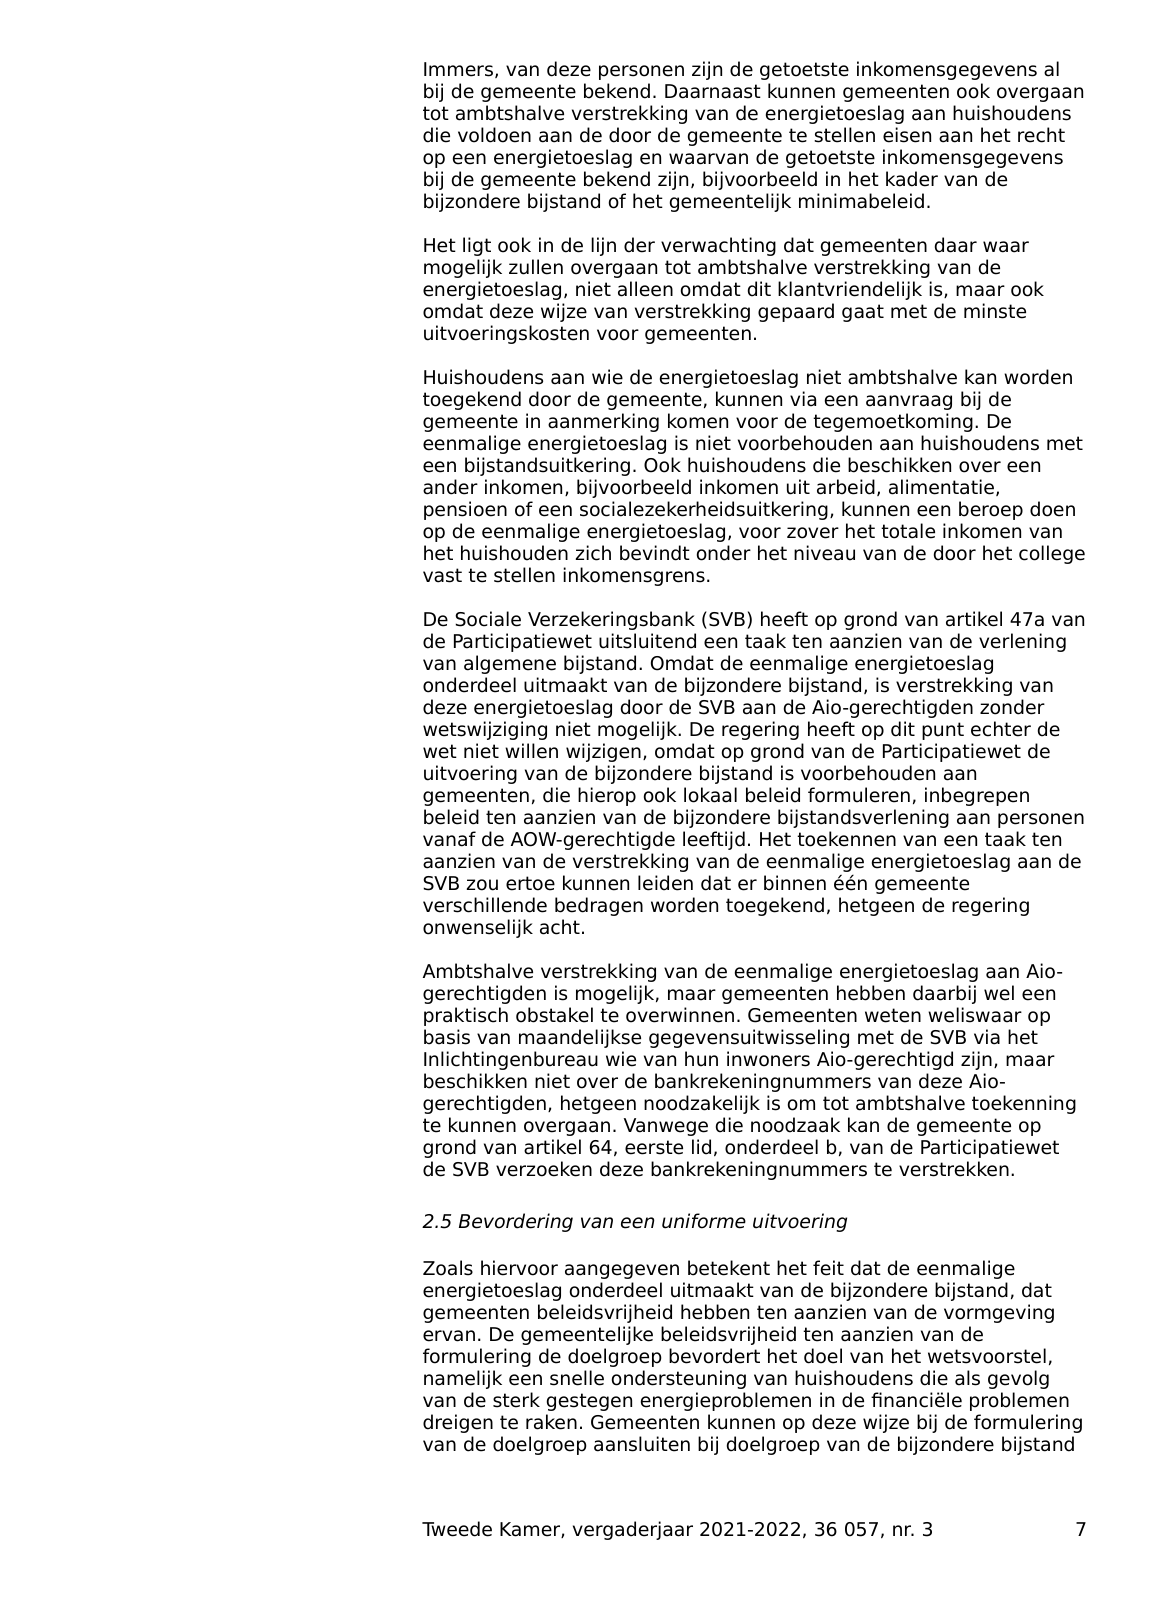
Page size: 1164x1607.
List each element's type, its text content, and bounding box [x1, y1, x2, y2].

text Huishoudens aan wie de energietoeslag niet ambtshalve kan worden toegekend door de gemeente, kunnen via een aanvraag bij de gemeente in aanmerking komen voor de tegemoetkoming. De eenmalige energietoeslag is niet voorbehouden aan huishoudens met een bijstandsuitkering. Ook huishoudens die beschikken over een ander inkomen, bijvoorbeeld inkomen uit arbeid, alimentatie, pensioen of een socialezekerheidsuitkering, kunnen een beroep doen op de eenmalige energietoeslag, voor zover het totale inkomen van het huishouden zich bevindt onder het niveau van de door het college vast te stellen inkomensgrens. [422, 367, 1087, 587]
subtitle 2.5 Bevordering van een uniforme uitvoering [422, 1211, 1087, 1233]
text Zoals hiervoor aangegeven betekent het feit dat de eenmalige energietoeslag onderdeel uitmaakt van de bijzondere bijstand, dat gemeenten beleidsvrijheid hebben ten aanzien van de vormgeving ervan. De gemeentelijke beleidsvrijheid ten aanzien van de formulering de doelgroep bevordert het doel van het wetsvoorstel, namelijk een snelle ondersteuning van huishoudens die als gevolg van de sterk gestegen energieproblemen in de financiële problemen dreigen te raken. Gemeenten kunnen op deze wijze bij de formulering van de doelgroep aansluiten bij doelgroep van de bijzondere bijstand [422, 1258, 1087, 1456]
text Ambtshalve verstrekking van de eenmalige energietoeslag aan Aio-gerechtigden is mogelijk, maar gemeenten hebben daarbij wel een praktisch obstakel te overwinnen. Gemeenten weten weliswaar op basis van maandelijkse gegevensuitwisseling met de SVB via het Inlichtingenbureau wie van hun inwoners Aio-gerechtigd zijn, maar beschikken niet over de bankrekeningnummers van deze Aio-gerechtigden, hetgeen noodzakelijk is om tot ambtshalve toekenning te kunnen overgaan. Vanwege die noodzaak kan de gemeente op grond van artikel 64, eerste lid, onderdeel b, van de Participatiewet de SVB verzoeken deze bankrekeningnummers te verstrekken. [422, 961, 1087, 1181]
text Het ligt ook in de lijn der verwachting dat gemeenten daar waar mogelijk zullen overgaan tot ambtshalve verstrekking van de energietoeslag, niet alleen omdat dit klantvriendelijk is, maar ook omdat deze wijze van verstrekking gepaard gaat met de minste uitvoeringskosten voor gemeenten. [422, 235, 1087, 345]
text Immers, van deze personen zijn de getoetste inkomensgegevens al bij de gemeente bekend. Daarnaast kunnen gemeenten ook overgaan tot ambtshalve verstrekking van de energietoeslag aan huishoudens die voldoen aan de door de gemeente te stellen eisen aan het recht op een energietoeslag en waarvan de getoetste inkomensgegevens bij de gemeente bekend zijn, bijvoorbeeld in het kader van de bijzondere bijstand of het gemeentelijk minimabeleid. [422, 59, 1087, 213]
text De Sociale Verzekeringsbank (SVB) heeft op grond van artikel 47a van de Participatiewet uitsluitend een taak ten aanzien van de verlening van algemene bijstand. Omdat de eenmalige energietoeslag onderdeel uitmaakt van de bijzondere bijstand, is verstrekking van deze energietoeslag door de SVB aan de Aio-gerechtigden zonder wetswijziging niet mogelijk. De regering heeft op dit punt echter de wet niet willen wijzigen, omdat op grond van de Participatiewet de uitvoering van de bijzondere bijstand is voorbehouden aan gemeenten, die hierop ook lokaal beleid formuleren, inbegrepen beleid ten aanzien van de bijzondere bijstandsverlening aan personen vanaf de AOW-gerechtigde leeftijd. Het toekennen van een taak ten aanzien van de verstrekking van de eenmalige energietoeslag aan de SVB zou ertoe kunnen leiden dat er binnen één gemeente verschillende bedragen worden toegekend, hetgeen de regering onwenselijk acht. [422, 609, 1087, 939]
